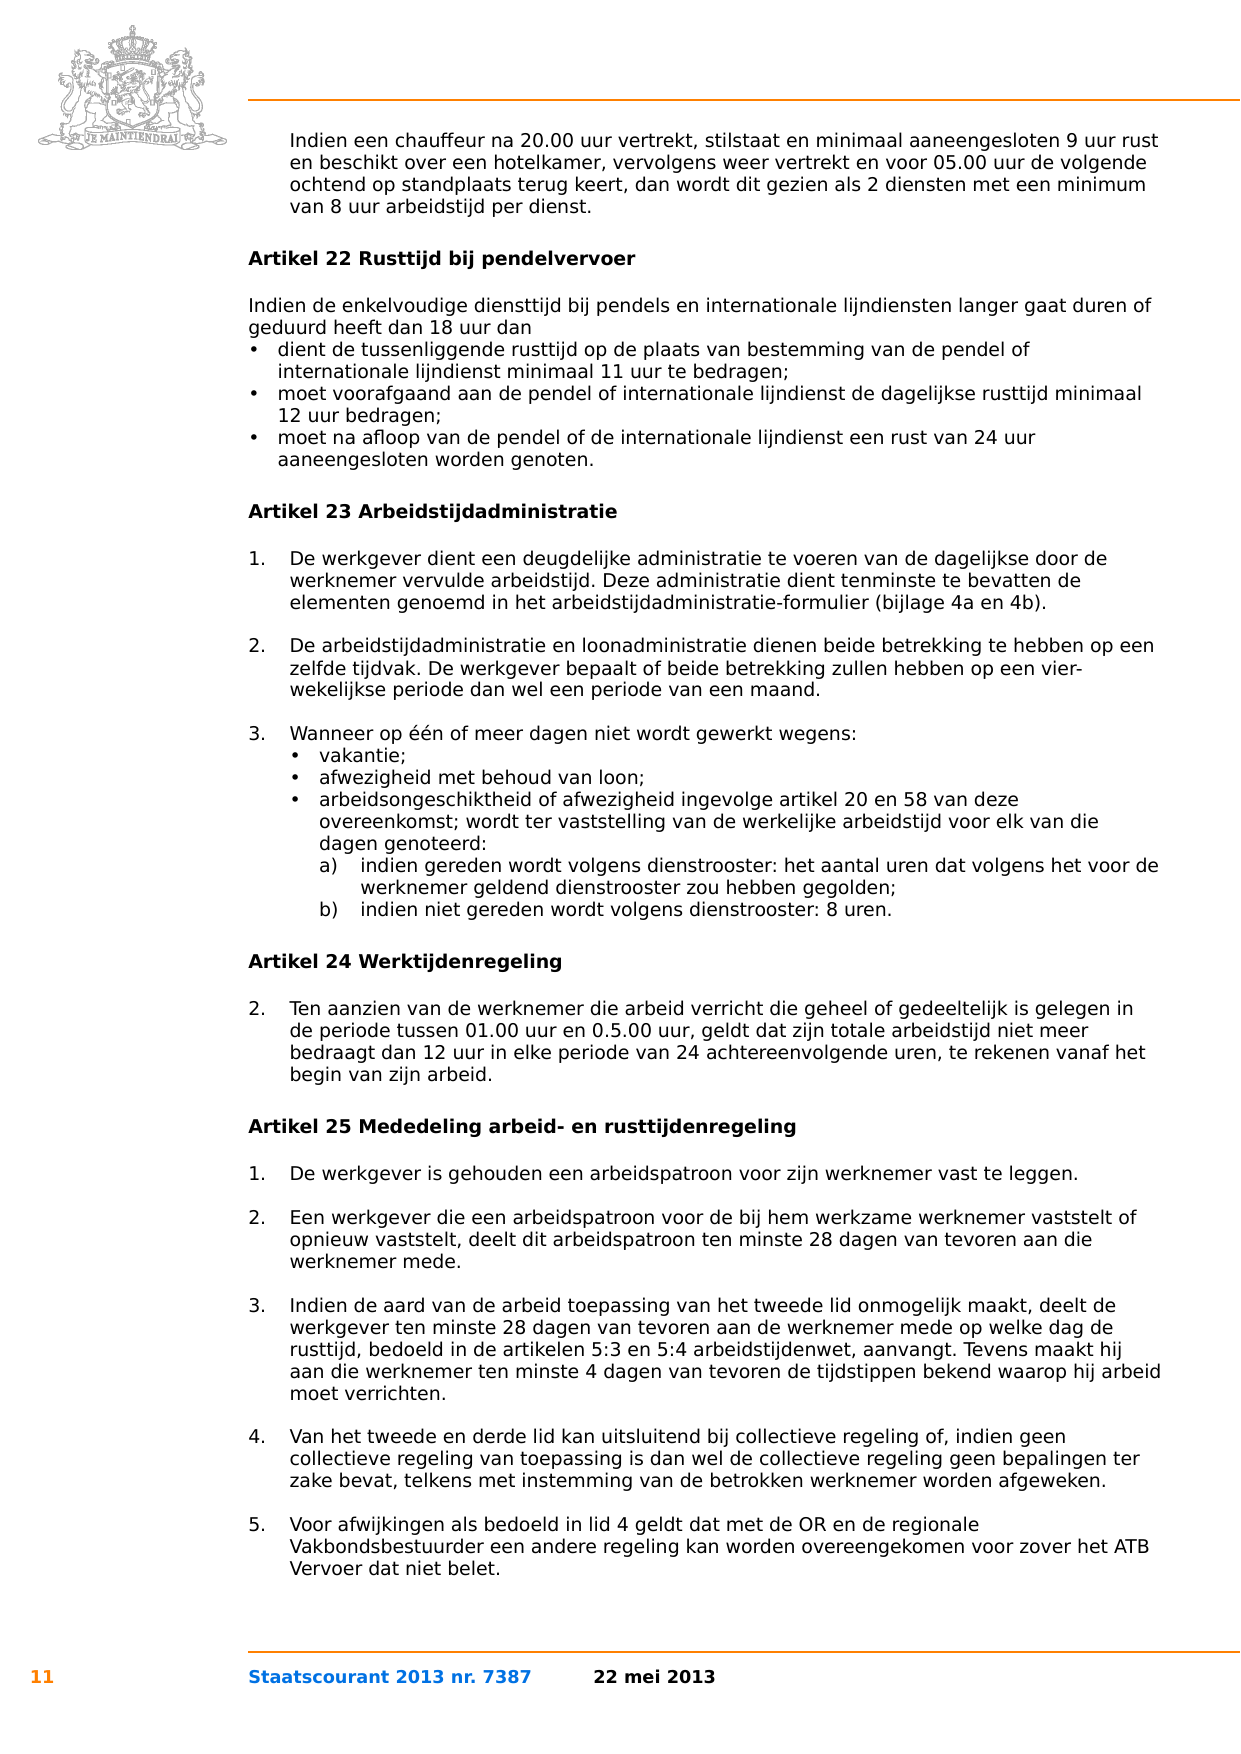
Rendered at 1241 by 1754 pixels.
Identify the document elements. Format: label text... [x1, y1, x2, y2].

picture [38, 25, 227, 150]
text 3. Wanneer op één of meer dagen niet wordt gewerkt wegens: [248, 723, 1163, 745]
subtitle Artikel 24 Werktijdenregeling [248, 951, 1163, 973]
text a) indien gereden wordt volgens dienstrooster: het aantal uren dat volgens het voor de werknemer geldend dienstrooster zou hebben gegolden; [319, 855, 1163, 899]
subtitle Artikel 23 Arbeidstijdadministratie [248, 501, 1163, 523]
text 1. De werkgever dient een deugdelijke administratie te voeren van de dagelijkse door de werknemer vervulde arbeidstijd. Deze administratie dient tenminste te bevatten de elementen genoemd in het arbeidstijdadministratie-formulier (bijlage 4a en 4b). [248, 548, 1163, 613]
text • moet na afloop van de pendel of de internationale lijndienst een rust van 24 uur aaneengesloten worden genoten. [248, 427, 1163, 471]
text Indien een chauffeur na 20.00 uur vertrekt, stilstaat en minimaal aaneengesloten 9 uur rust en beschikt over een hotelkamer, vervolgens weer vertrekt en voor 05.00 uur de volgende ochtend op standplaats terug keert, dan wordt dit gezien als 2 diensten met een minimum van 8 uur arbeidstijd per dienst. [289, 130, 1163, 218]
text 2. Een werkgever die een arbeidspatroon voor de bij hem werkzame werknemer vaststelt of opnieuw vaststelt, deelt dit arbeidspatroon ten minste 28 dagen van tevoren aan die werknemer mede. [248, 1207, 1163, 1273]
text • vakantie; [289, 745, 1163, 767]
text • moet voorafgaand aan de pendel of internationale lijndienst de dagelijkse rusttijd minimaal 12 uur bedragen; [248, 383, 1163, 427]
text 4. Van het tweede en derde lid kan uitsluitend bij collectieve regeling of, indien geen collectieve regeling van toepassing is dan wel de collectieve regeling geen bepalingen ter zake bevat, telkens met instemming van de betrokken werknemer worden afgeweken. [248, 1426, 1163, 1492]
text 1. De werkgever is gehouden een arbeidspatroon voor zijn werknemer vast te leggen. [248, 1163, 1163, 1185]
text 2. De arbeidstijdadministratie en loonadministratie dienen beide betrekking te hebben op een zelfde tijdvak. De werkgever bepaalt of beide betrekking zullen hebben op een vier-wekelijkse periode dan wel een periode van een maand. [248, 635, 1163, 701]
text Indien de enkelvoudige diensttijd bij pendels en internationale lijndiensten langer gaat duren of geduurd heeft dan 18 uur dan [248, 295, 1163, 339]
text 2. Ten aanzien van de werknemer die arbeid verricht die geheel of gedeeltelijk is gelegen in de periode tussen 01.00 uur en 0.5.00 uur, geldt dat zijn totale arbeidstijd niet meer bedraagt dan 12 uur in elke periode van 24 achtereenvolgende uren, te rekenen vanaf het begin van zijn arbeid. [248, 998, 1163, 1086]
text • dient de tussenliggende rusttijd op de plaats van bestemming van de pendel of internationale lijndienst minimaal 11 uur te bedragen; [248, 339, 1163, 383]
text • arbeidsongeschiktheid of afwezigheid ingevolge artikel 20 en 58 van deze overeenkomst; wordt ter vaststelling van de werkelijke arbeidstijd voor elk van die dagen genoteerd: [289, 789, 1163, 855]
text 3. Indien de aard van de arbeid toepassing van het tweede lid onmogelijk maakt, deelt de werkgever ten minste 28 dagen van tevoren aan de werknemer mede op welke dag de rusttijd, bedoeld in de artikelen 5:3 en 5:4 arbeidstijdenwet, aanvangt. Tevens maakt hij aan die werknemer ten minste 4 dagen van tevoren de tijdstippen bekend waarop hij arbeid moet verrichten. [248, 1294, 1163, 1404]
subtitle Artikel 22 Rusttijd bij pendelvervoer [248, 248, 1163, 270]
text 5. Voor afwijkingen als bedoeld in lid 4 geldt dat met de OR en de regionale Vakbondsbestuurder een andere regeling kan worden overeengekomen voor zover het ATB Vervoer dat niet belet. [248, 1514, 1163, 1580]
subtitle Artikel 25 Mededeling arbeid- en rusttijdenregeling [248, 1116, 1163, 1138]
text b) indien niet gereden wordt volgens dienstrooster: 8 uren. [319, 899, 1163, 921]
text • afwezigheid met behoud van loon; [289, 767, 1163, 789]
